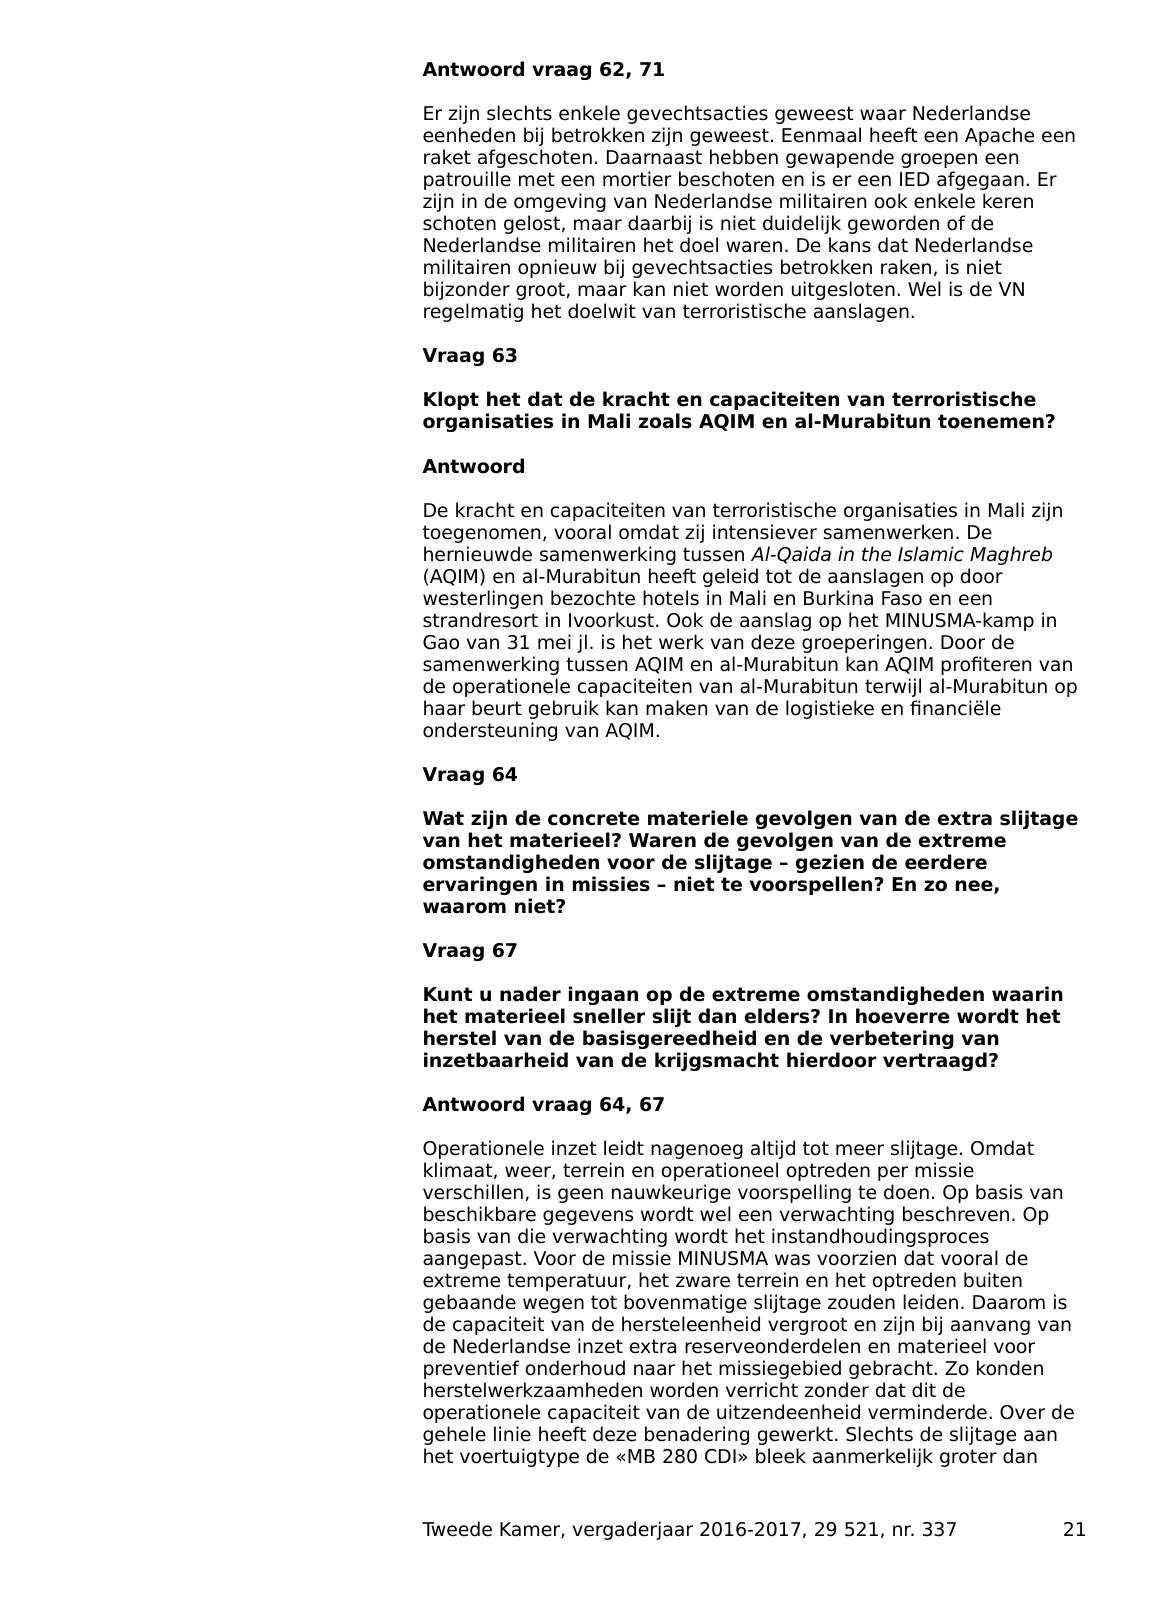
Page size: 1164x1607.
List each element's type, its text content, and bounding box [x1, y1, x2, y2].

text Operationele inzet leidt nagenoeg altijd tot meer slijtage. Omdat klimaat, weer, terrein en operationeel optreden per missie verschillen, is geen nauwkeurige voorspelling te doen. Op basis van beschikbare gegevens wordt wel een verwachting beschreven. Op basis van die verwachting wordt het instandhoudingsproces aangepast. Voor de missie MINUSMA was voorzien dat vooral de extreme temperatuur, het zware terrein en het optreden buiten gebaande wegen tot bovenmatige slijtage zouden leiden. Daarom is de capaciteit van de hersteleenheid vergroot en zijn bij aanvang van de Nederlandse inzet extra reserveonderdelen en materieel voor preventief onderhoud naar het missiegebied gebracht. Zo konden herstelwerkzaamheden worden verricht zonder dat dit de operationele capaciteit van de uitzendeenheid verminderde. Over de gehele linie heeft deze benadering gewerkt. Slechts de slijtage aan het voertuigtype de «MB 280 CDI» bleek aanmerkelijk groter dan [422, 1138, 1087, 1468]
subtitle Antwoord vraag 64, 67 [422, 1094, 1087, 1116]
text Er zijn slechts enkele gevechtsacties geweest waar Nederlandse eenheden bij betrokken zijn geweest. Eenmaal heeft een Apache een raket afgeschoten. Daarnaast hebben gewapende groepen een patrouille met een mortier beschoten en is er een IED afgegaan. Er zijn in de omgeving van Nederlandse militairen ook enkele keren schoten gelost, maar daarbij is niet duidelijk geworden of de Nederlandse militairen het doel waren. De kans dat Nederlandse militairen opnieuw bij gevechtsacties betrokken raken, is niet bijzonder groot, maar kan niet worden uitgesloten. Wel is de VN regelmatig het doelwit van terroristische aanslagen. [422, 103, 1087, 323]
subtitle Vraag 64 [422, 764, 1087, 786]
text Kunt u nader ingaan op de extreme omstandigheden waarin het materieel sneller slijt dan elders? In hoeverre wordt het herstel van de basisgereedheid en de verbetering van inzetbaarheid van de krijgsmacht hierdoor vertraagd? [422, 984, 1087, 1072]
text Wat zijn de concrete materiele gevolgen van de extra slijtage van het materieel? Waren de gevolgen van de extreme omstandigheden voor de slijtage – gezien de eerdere ervaringen in missies – niet te voorspellen? En zo nee, waarom niet? [422, 808, 1087, 918]
text De kracht en capaciteiten van terroristische organisaties in Mali zijn toegenomen, vooral omdat zij intensiever samenwerken. De hernieuwde samenwerking tussen Al-Qaida in the Islamic Maghreb (AQIM) en al-Murabitun heeft geleid tot de aanslagen op door westerlingen bezochte hotels in Mali en Burkina Faso en een strandresort in Ivoorkust. Ook de aanslag op het MINUSMA-kamp in Gao van 31 mei jl. is het werk van deze groeperingen. Door de samenwerking tussen AQIM en al-Murabitun kan AQIM profiteren van de operationele capaciteiten van al-Murabitun terwijl al-Murabitun op haar beurt gebruik kan maken van de logistieke en financiële ondersteuning van AQIM. [422, 500, 1087, 741]
subtitle Vraag 67 [422, 940, 1087, 962]
subtitle Antwoord vraag 62, 71 [422, 59, 1087, 81]
subtitle Vraag 63 [422, 345, 1087, 367]
subtitle Antwoord [422, 456, 1087, 477]
text Klopt het dat de kracht en capaciteiten van terroristische organisaties in Mali zoals AQIM en al-Murabitun toenemen? [422, 389, 1087, 433]
